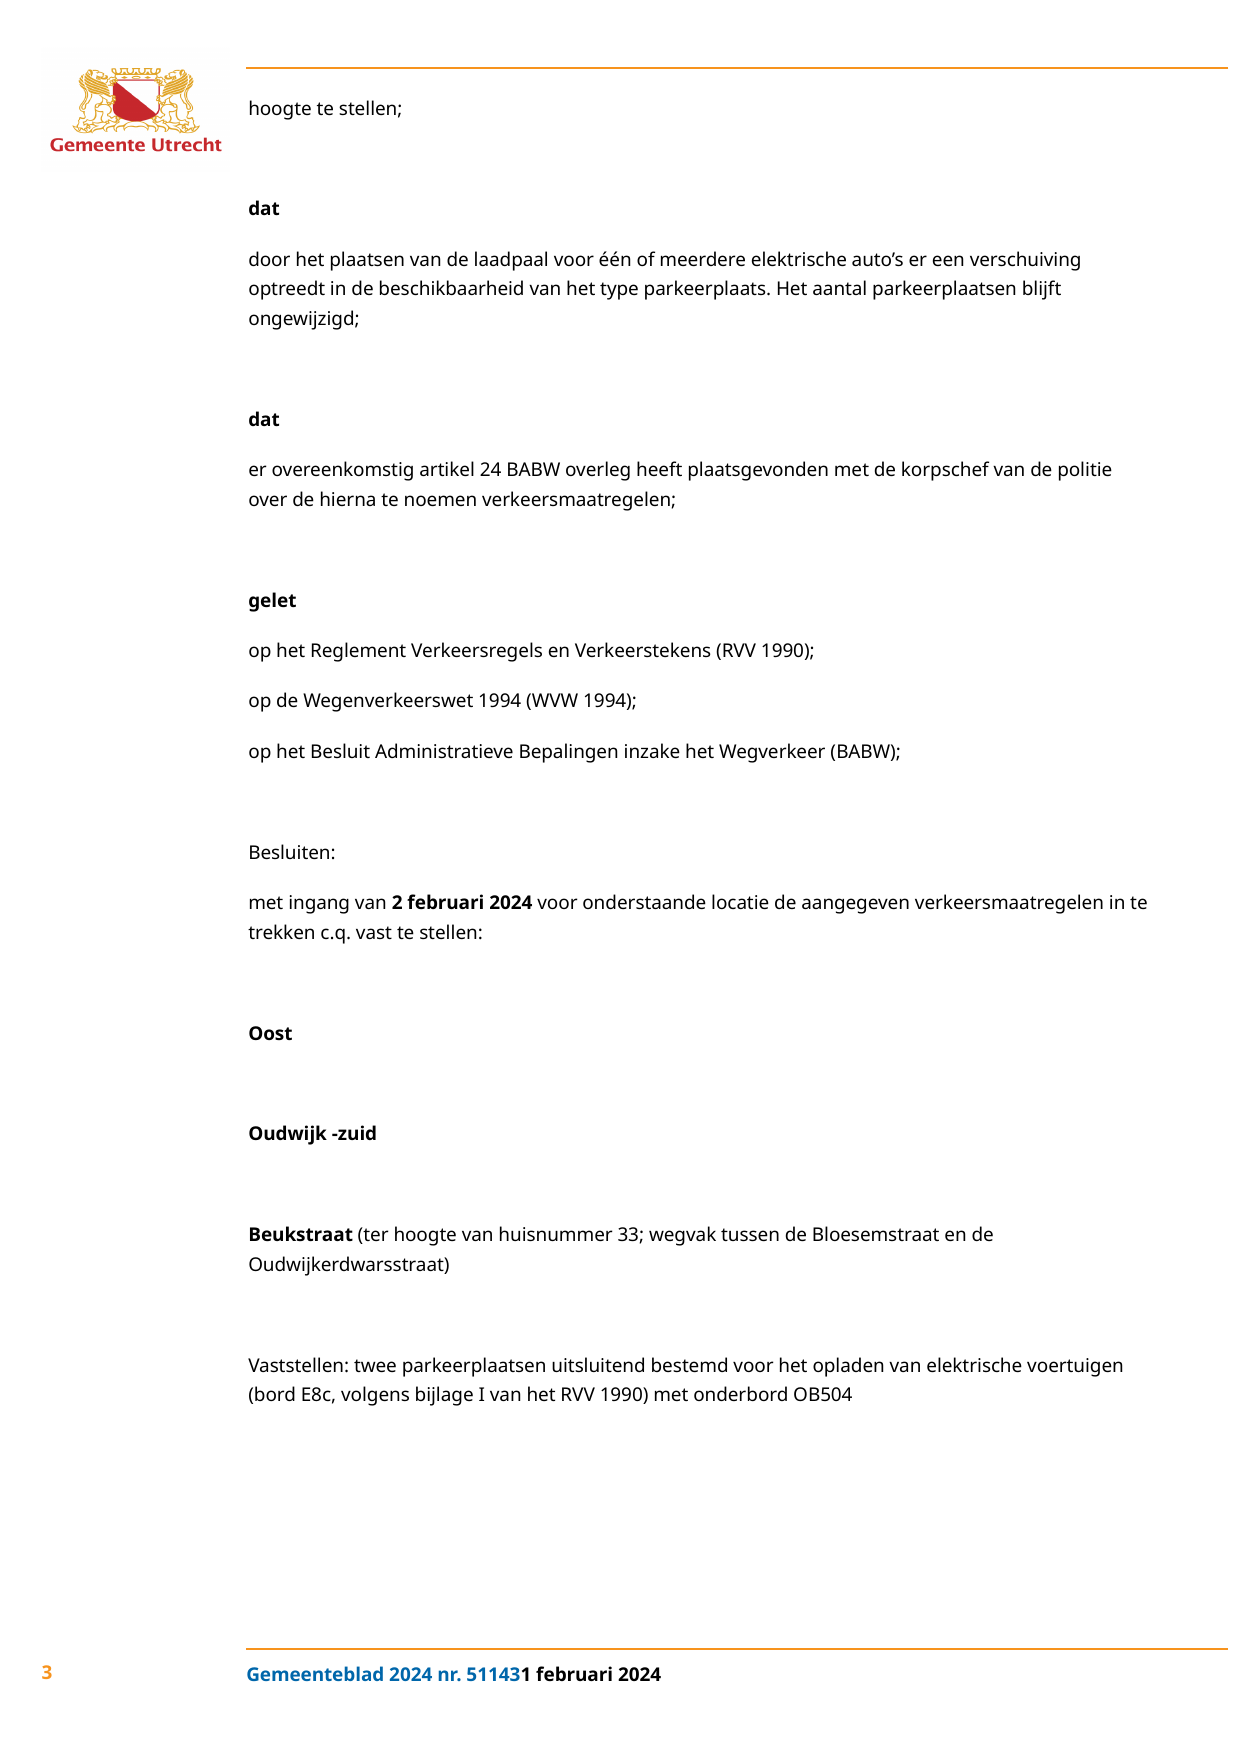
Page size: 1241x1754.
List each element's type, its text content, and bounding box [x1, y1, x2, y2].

text Besluiten: [248, 839, 1152, 865]
text gelet [248, 587, 1152, 613]
text dat [248, 406, 1152, 432]
text Oudwijk -zuid [248, 1121, 1152, 1146]
picture [41, 47, 231, 172]
text Oost [248, 1020, 1152, 1046]
text door het plaatsen van de laadpaal voor één of meerdere elektrische auto’s er een verschuiving optreedt in de beschikbaarheid van het type parkeerplaats. Het aantal parkeerplaatsen blijft ongewijzigd; [248, 246, 1152, 331]
text Vaststellen: twee parkeerplaatsen uitsluitend bestemd voor het opladen van elektrische voertuigen (bord E8c, volgens bijlage I van het RVV 1990) met onderbord OB504 [248, 1352, 1152, 1407]
text hoogte te stellen; [248, 95, 1152, 121]
text op de Wegenverkeerswet 1994 (WVW 1994); [248, 688, 1152, 713]
text er overeenkomstig artikel 24 BABW overleg heeft plaatsgevonden met de korpschef van de politie over de hierna te noemen verkeersmaatregelen; [248, 456, 1152, 512]
text op het Besluit Administratieve Bepalingen inzake het Wegverkeer (BABW); [248, 738, 1152, 764]
text dat [248, 196, 1152, 221]
text met ingang van 2 februari 2024 voor onderstaande locatie de aangegeven verkeersmaatregelen in te trekken c.q. vast te stellen: [248, 889, 1152, 945]
text op het Reglement Verkeersregels en Verkeerstekens (RVV 1990); [248, 637, 1152, 663]
text Beukstraat (ter hoogte van huisnummer 33; wegvak tussen de Bloesemstraat en de Oudwijkerdwarsstraat) [248, 1221, 1152, 1277]
